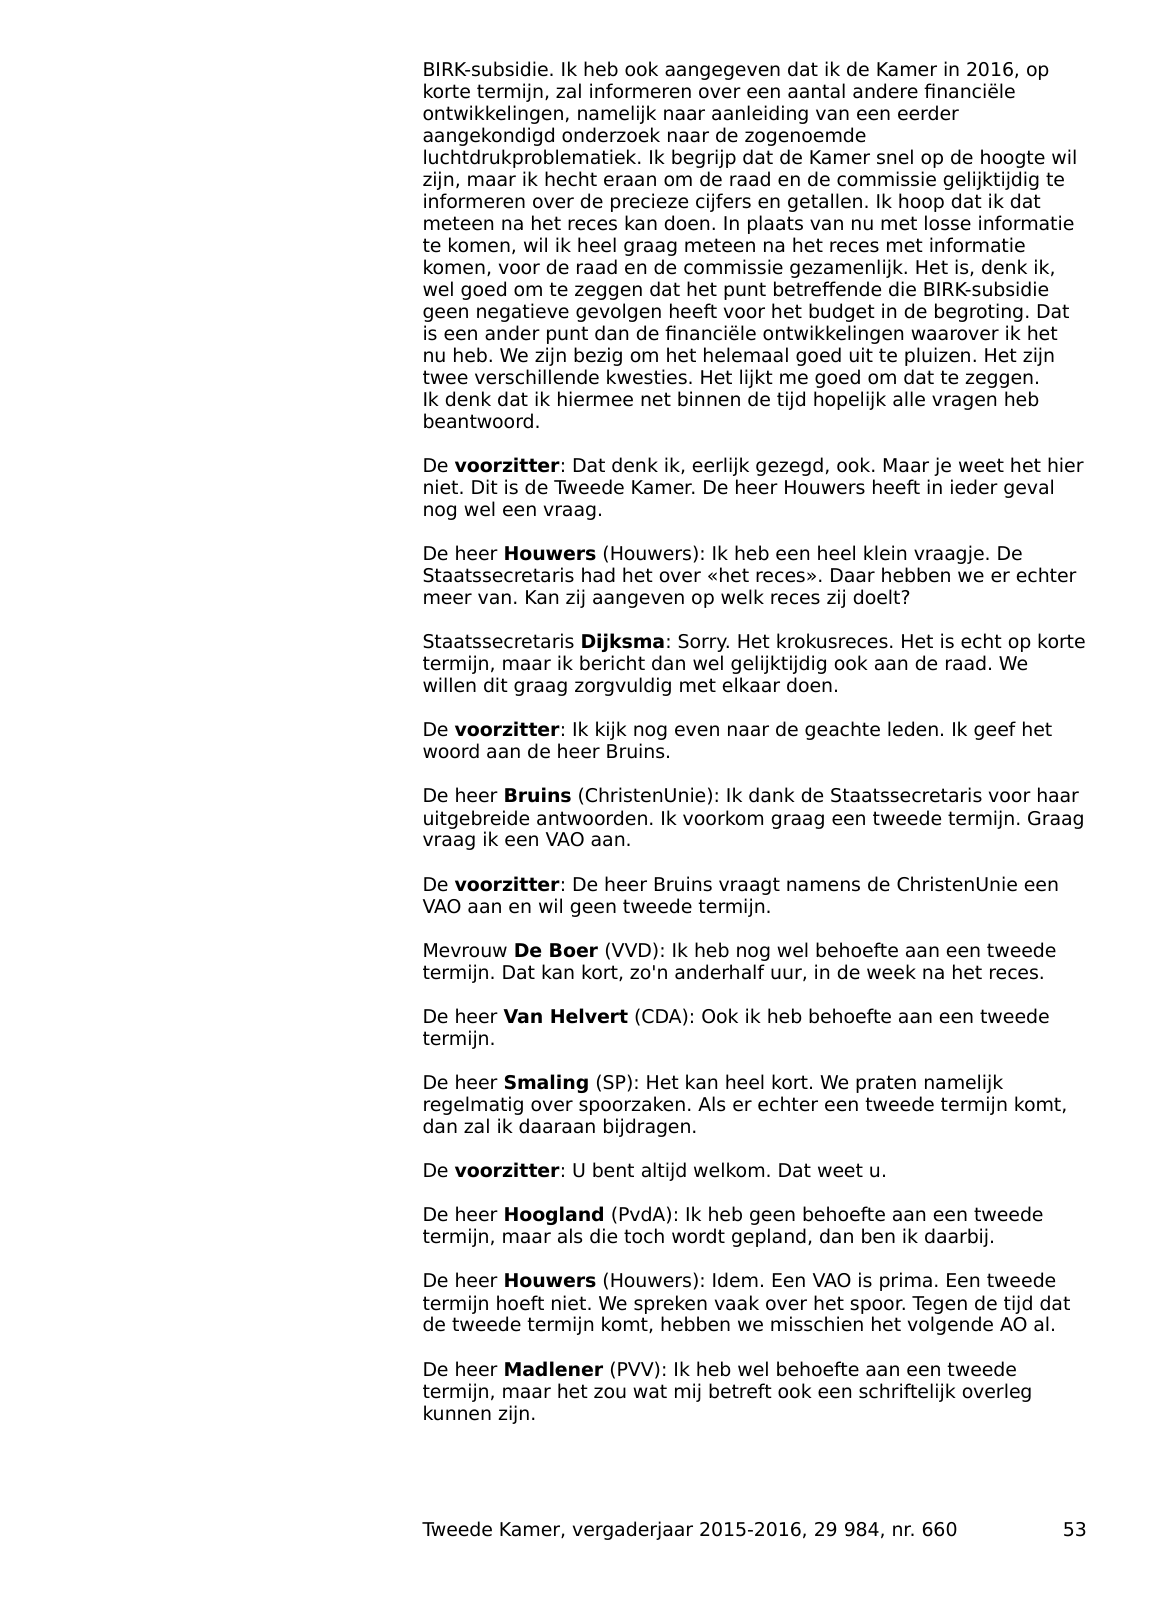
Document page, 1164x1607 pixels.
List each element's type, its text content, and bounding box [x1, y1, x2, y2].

text Staatssecretaris Dijksma: Sorry. Het krokusreces. Het is echt op korte termijn, maar ik bericht dan wel gelijktijdig ook aan de raad. We willen dit graag zorgvuldig met elkaar doen. [422, 631, 1087, 697]
text De heer Hoogland (PvdA): Ik heb geen behoefte aan een tweede termijn, maar als die toch wordt gepland, dan ben ik daarbij. [422, 1204, 1087, 1248]
text De heer Van Helvert (CDA): Ook ik heb behoefte aan een tweede termijn. [422, 1006, 1087, 1050]
text De heer Houwers (Houwers): Idem. Een VAO is prima. Een tweede termijn hoeft niet. We spreken vaak over het spoor. Tegen de tijd dat de tweede termijn komt, hebben we misschien het volgende AO al. [422, 1270, 1087, 1336]
text De voorzitter: De heer Bruins vraagt namens de ChristenUnie een VAO aan en wil geen tweede termijn. [422, 873, 1087, 917]
text De heer Bruins (ChristenUnie): Ik dank de Staatssecretaris voor haar uitgebreide antwoorden. Ik voorkom graag een tweede termijn. Graag vraag ik een VAO aan. [422, 785, 1087, 851]
text De heer Madlener (PVV): Ik heb wel behoefte aan een tweede termijn, maar het zou wat mij betreft ook een schriftelijk overleg kunnen zijn. [422, 1358, 1087, 1424]
text De voorzitter: Ik kijk nog even naar de geachte leden. Ik geef het woord aan de heer Bruins. [422, 719, 1087, 763]
text De heer Houwers (Houwers): Ik heb een heel klein vraagje. De Staatssecretaris had het over «het reces». Daar hebben we er echter meer van. Kan zij aangeven op welk reces zij doelt? [422, 543, 1087, 609]
text Mevrouw De Boer (VVD): Ik heb nog wel behoefte aan een tweede termijn. Dat kan kort, zo'n anderhalf uur, in de week na het reces. [422, 940, 1087, 984]
text BIRK-subsidie. Ik heb ook aangegeven dat ik de Kamer in 2016, op korte termijn, zal informeren over een aantal andere financiële ontwikkelingen, namelijk naar aanleiding van een eerder aangekondigd onderzoek naar de zogenoemde luchtdrukproblematiek. Ik begrijp dat de Kamer snel op de hoogte wil zijn, maar ik hecht eraan om de raad en de commissie gelijktijdig te informeren over de precieze cijfers en getallen. Ik hoop dat ik dat meteen na het reces kan doen. In plaats van nu met losse informatie te komen, wil ik heel graag meteen na het reces met informatie komen, voor de raad en de commissie gezamenlijk. Het is, denk ik, wel goed om te zeggen dat het punt betreffende die BIRK-subsidie geen negatieve gevolgen heeft voor het budget in de begroting. Dat is een ander punt dan de financiële ontwikkelingen waarover ik het nu heb. We zijn bezig om het helemaal goed uit te pluizen. Het zijn twee verschillende kwesties. Het lijkt me goed om dat te zeggen. [422, 59, 1087, 389]
text Ik denk dat ik hiermee net binnen de tijd hopelijk alle vragen heb beantwoord. [422, 389, 1087, 433]
text De heer Smaling (SP): Het kan heel kort. We praten namelijk regelmatig over spoorzaken. Als er echter een tweede termijn komt, dan zal ik daaraan bijdragen. [422, 1072, 1087, 1138]
text De voorzitter: U bent altijd welkom. Dat weet u. [422, 1160, 1087, 1182]
text De voorzitter: Dat denk ik, eerlijk gezegd, ook. Maar je weet het hier niet. Dit is de Tweede Kamer. De heer Houwers heeft in ieder geval nog wel een vraag. [422, 455, 1087, 521]
